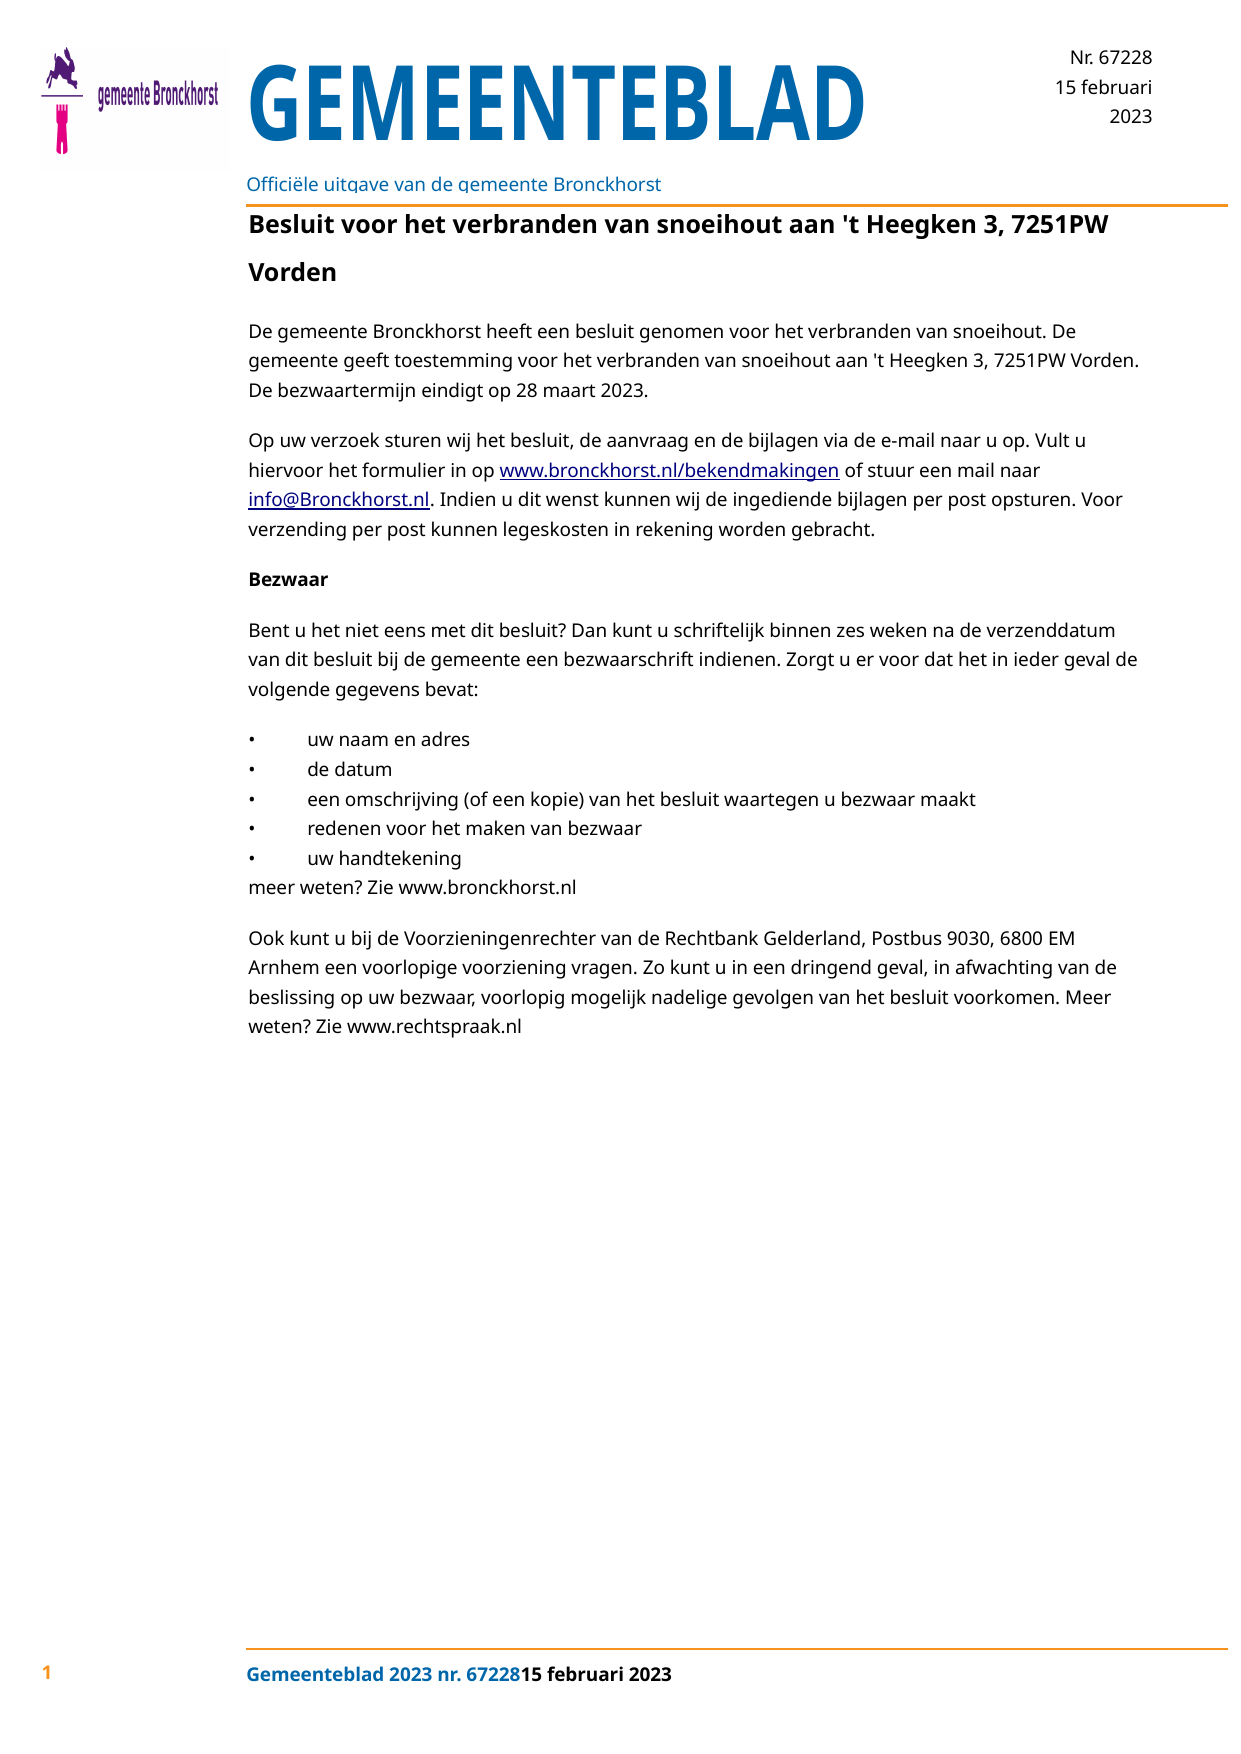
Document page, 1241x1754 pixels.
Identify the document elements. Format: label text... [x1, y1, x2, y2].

list redenen voor het maken van bezwaar [248, 815, 1152, 841]
text Bezwaar [248, 567, 1152, 592]
list een omschrijving (of een kopie) van het besluit waartegen u bezwaar maakt [248, 786, 1152, 812]
text Besluit voor het verbranden van snoeihout aan 't Heegken 3, 7251PW Vorden [248, 207, 1152, 288]
list uw handtekening [248, 845, 1152, 871]
text Bent u het niet eens met dit besluit? Dan kunt u schriftelijk binnen zes weken na de verzenddatum van dit besluit bij de gemeente een bezwaarschrift indienen. Zorgt u er voor dat het in ieder geval de volgende gegevens bevat: [248, 617, 1152, 702]
text Ook kunt u bij de Voorzieningenrechter van de Rechtbank Gelderland, Postbus 9030, 6800 EM Arnhem een voorlopige voorziening vragen. Zo kunt u in een dringend geval, in afwachting van de beslissing op uw bezwaar, voorlopig mogelijk nadelige gevolgen van het besluit voorkomen. Meer weten? Zie www.rechtspraak.nl [248, 925, 1152, 1039]
text Op uw verzoek sturen wij het besluit, de aanvraag en de bijlagen via de e-mail naar u op. Vult u hiervoor het formulier in op www.bronckhorst.nl/bekendmakingen of stuur een mail naar info@Bronckhorst.nl. Indien u dit wenst kunnen wij de ingediende bijlagen per post opsturen. Voor verzending per post kunnen legeskosten in rekening worden gebracht. [248, 427, 1152, 542]
list uw naam en adres [248, 727, 1152, 752]
list de datum [248, 756, 1152, 782]
picture [41, 47, 231, 172]
text meer weten? Zie www.bronckhorst.nl [248, 874, 1152, 900]
text De gemeente Bronckhorst heeft een besluit genomen voor het verbranden van snoeihout. De gemeente geeft toestemming voor het verbranden van snoeihout aan 't Heegken 3, 7251PW Vorden. De bezwaartermijn eindigt op 28 maart 2023. [248, 318, 1152, 403]
